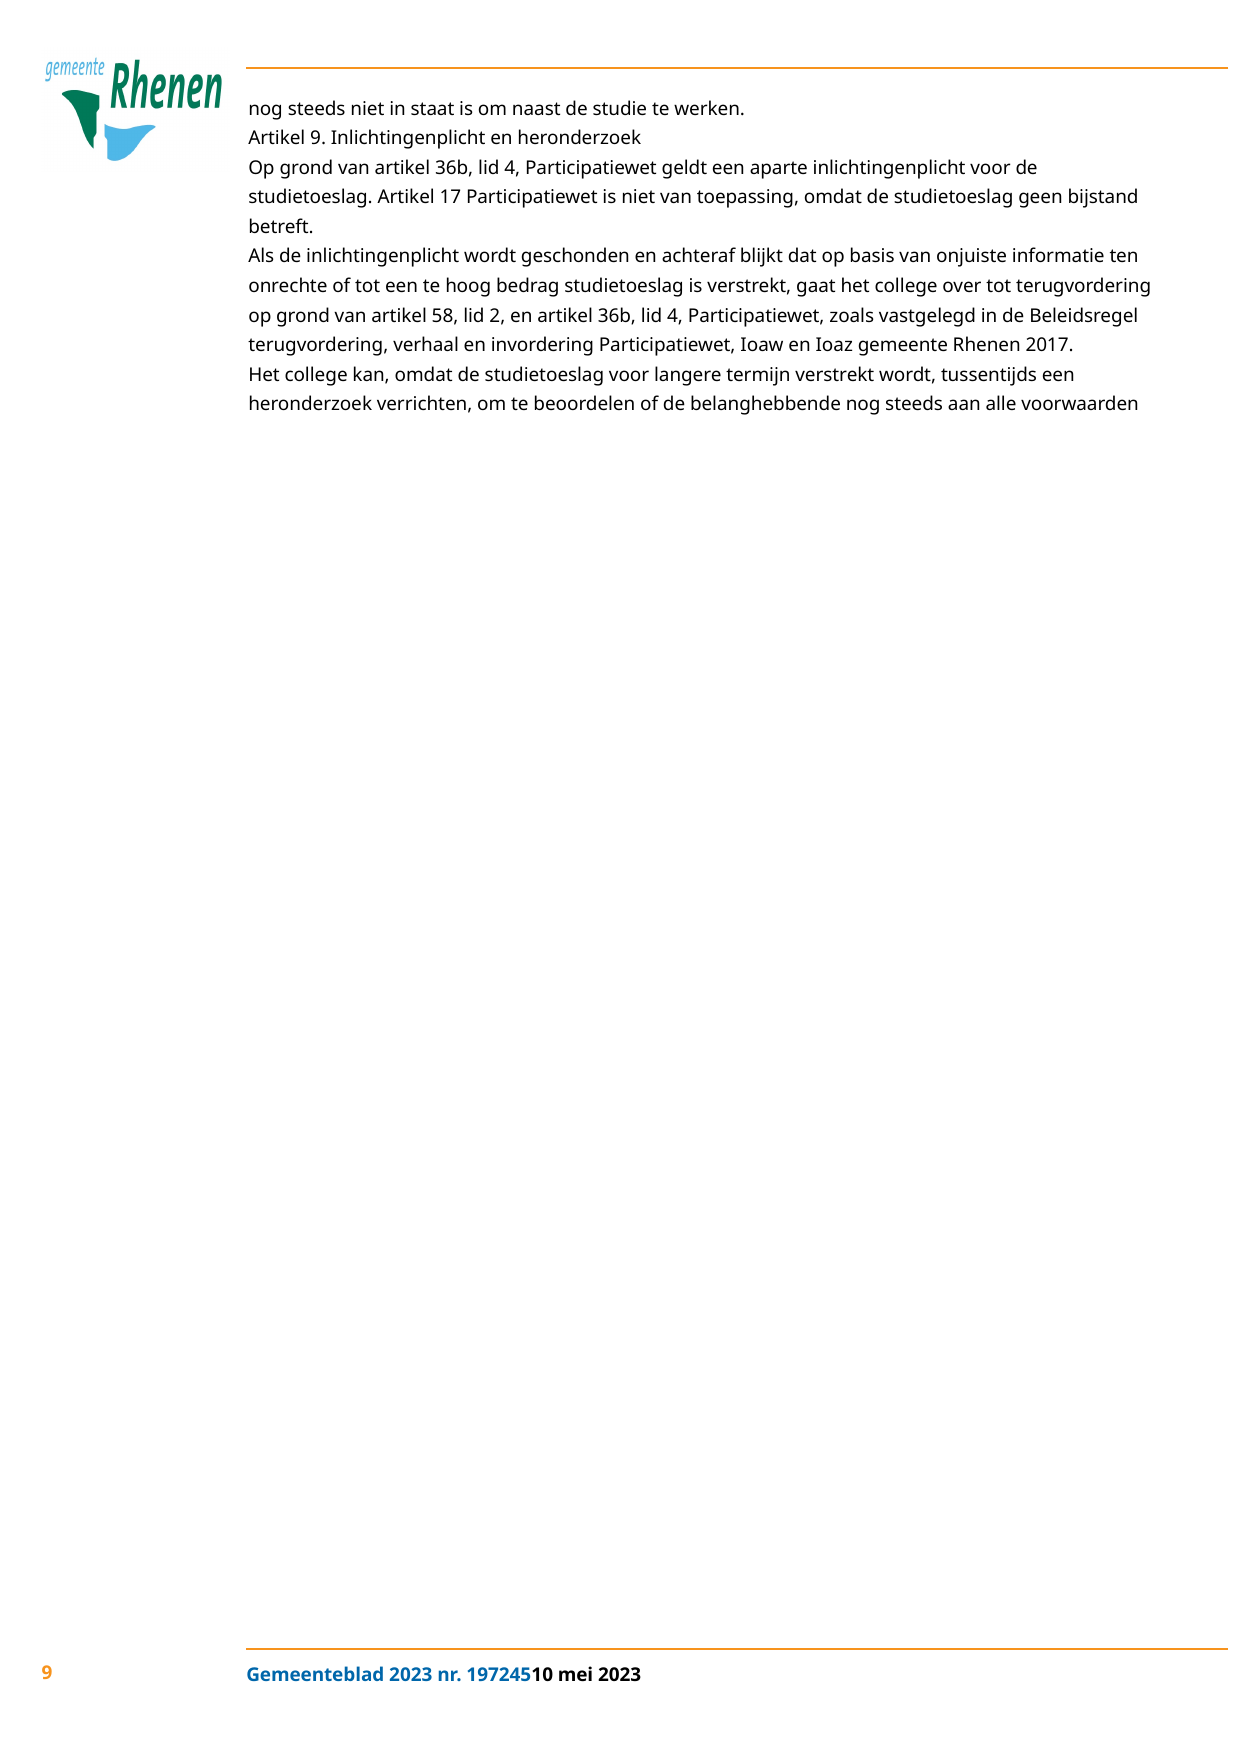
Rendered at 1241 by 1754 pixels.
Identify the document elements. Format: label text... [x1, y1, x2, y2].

text nog steeds niet in staat is om naast de studie te werken. [248, 95, 1152, 121]
text Op grond van artikel 36b, lid 4, Participatiewet geldt een aparte inlichtingenplicht voor de studietoeslag. Artikel 17 Participatiewet is niet van toepassing, omdat de studietoeslag geen bijstand betreft. [248, 154, 1152, 239]
text Als de inlichtingenplicht wordt geschonden en achteraf blijkt dat op basis van onjuiste informatie ten onrechte of tot een te hoog bedrag studietoeslag is verstrekt, gaat het college over tot terugvordering op grond van artikel 58, lid 2, en artikel 36b, lid 4, Participatiewet, zoals vastgelegd in de Beleidsregel terugvordering, verhaal en invordering Participatiewet, Ioaw en Ioaz gemeente Rhenen 2017. [248, 243, 1152, 357]
picture [41, 47, 231, 172]
text Het college kan, omdat de studietoeslag voor langere termijn verstrekt wordt, tussentijds een heronderzoek verrichten, om te beoordelen of de belanghebbende nog steeds aan alle voorwaarden [248, 361, 1152, 416]
text Artikel 9. Inlichtingenplicht en heronderzoek [248, 124, 1152, 150]
